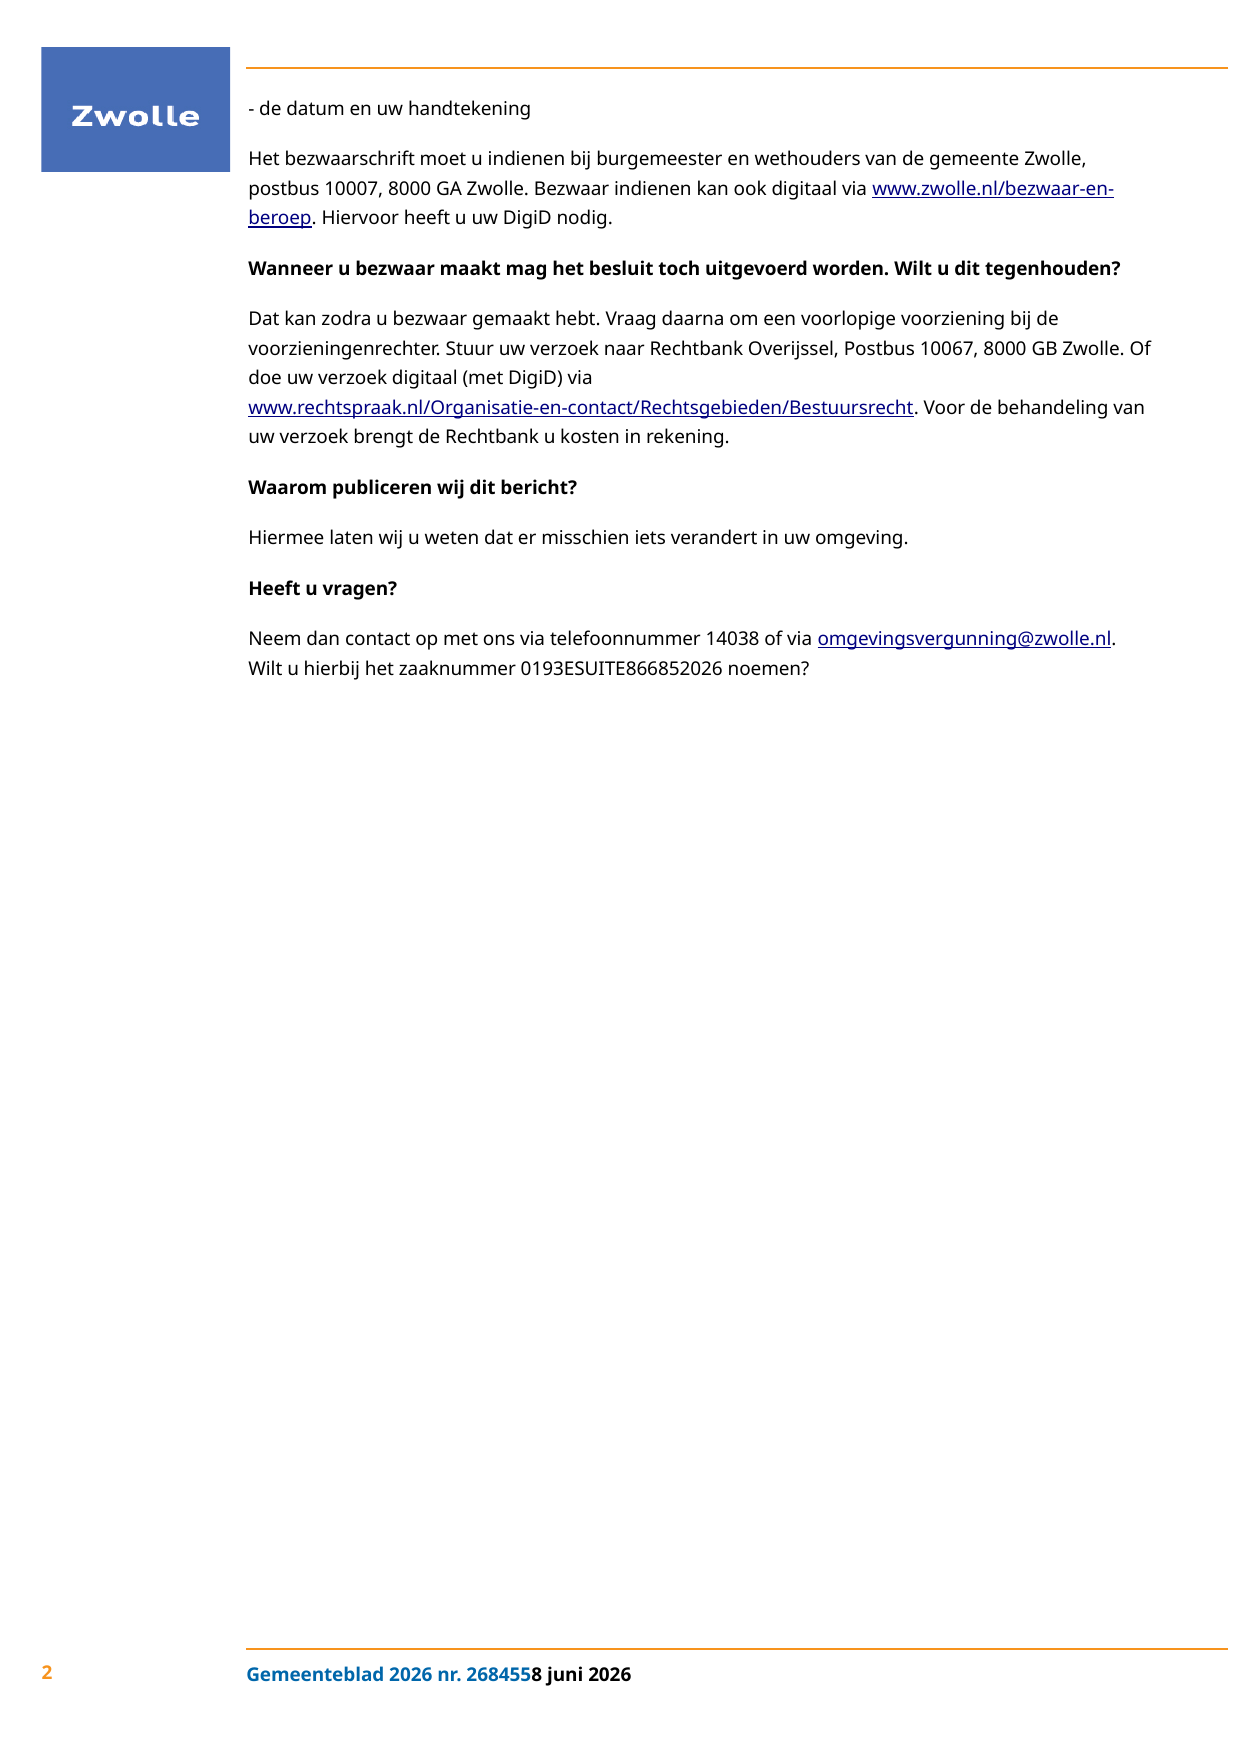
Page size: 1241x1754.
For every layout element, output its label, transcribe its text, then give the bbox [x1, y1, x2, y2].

text Dat kan zodra u bezwaar gemaakt hebt. Vraag daarna om een voorlopige voorziening bij de voorzieningenrechter. Stuur uw verzoek naar Rechtbank Overijssel, Postbus 10067, 8000 GB Zwolle. Of doe uw verzoek digitaal (met DigiD) via www.rechtspraak.nl/Organisatie-en-contact/Rechtsgebieden/Bestuursrecht. Voor de behandeling van uw verzoek brengt de Rechtbank u kosten in rekening. [248, 305, 1152, 449]
text Hiermee laten wij u weten dat er misschien iets verandert in uw omgeving. [248, 524, 1152, 550]
text Waarom publiceren wij dit bericht? [248, 474, 1152, 500]
picture [41, 47, 231, 172]
text Heeft u vragen? [248, 575, 1152, 601]
text Neem dan contact op met ons via telefoonnummer 14038 of via omgevingsvergunning@zwolle.nl. Wilt u hierbij het zaaknummer 0193ESUITE866852026 noemen? [248, 625, 1152, 681]
text - de datum en uw handtekening [248, 95, 1152, 121]
text Het bezwaarschrift moet u indienen bij burgemeester en wethouders van de gemeente Zwolle, postbus 10007, 8000 GA Zwolle. Bezwaar indienen kan ook digitaal via www.zwolle.nl/bezwaar-en-beroep. Hiervoor heeft u uw DigiD nodig. [248, 145, 1152, 230]
text Wanneer u bezwaar maakt mag het besluit toch uitgevoerd worden. Wilt u dit tegenhouden? [248, 255, 1152, 281]
